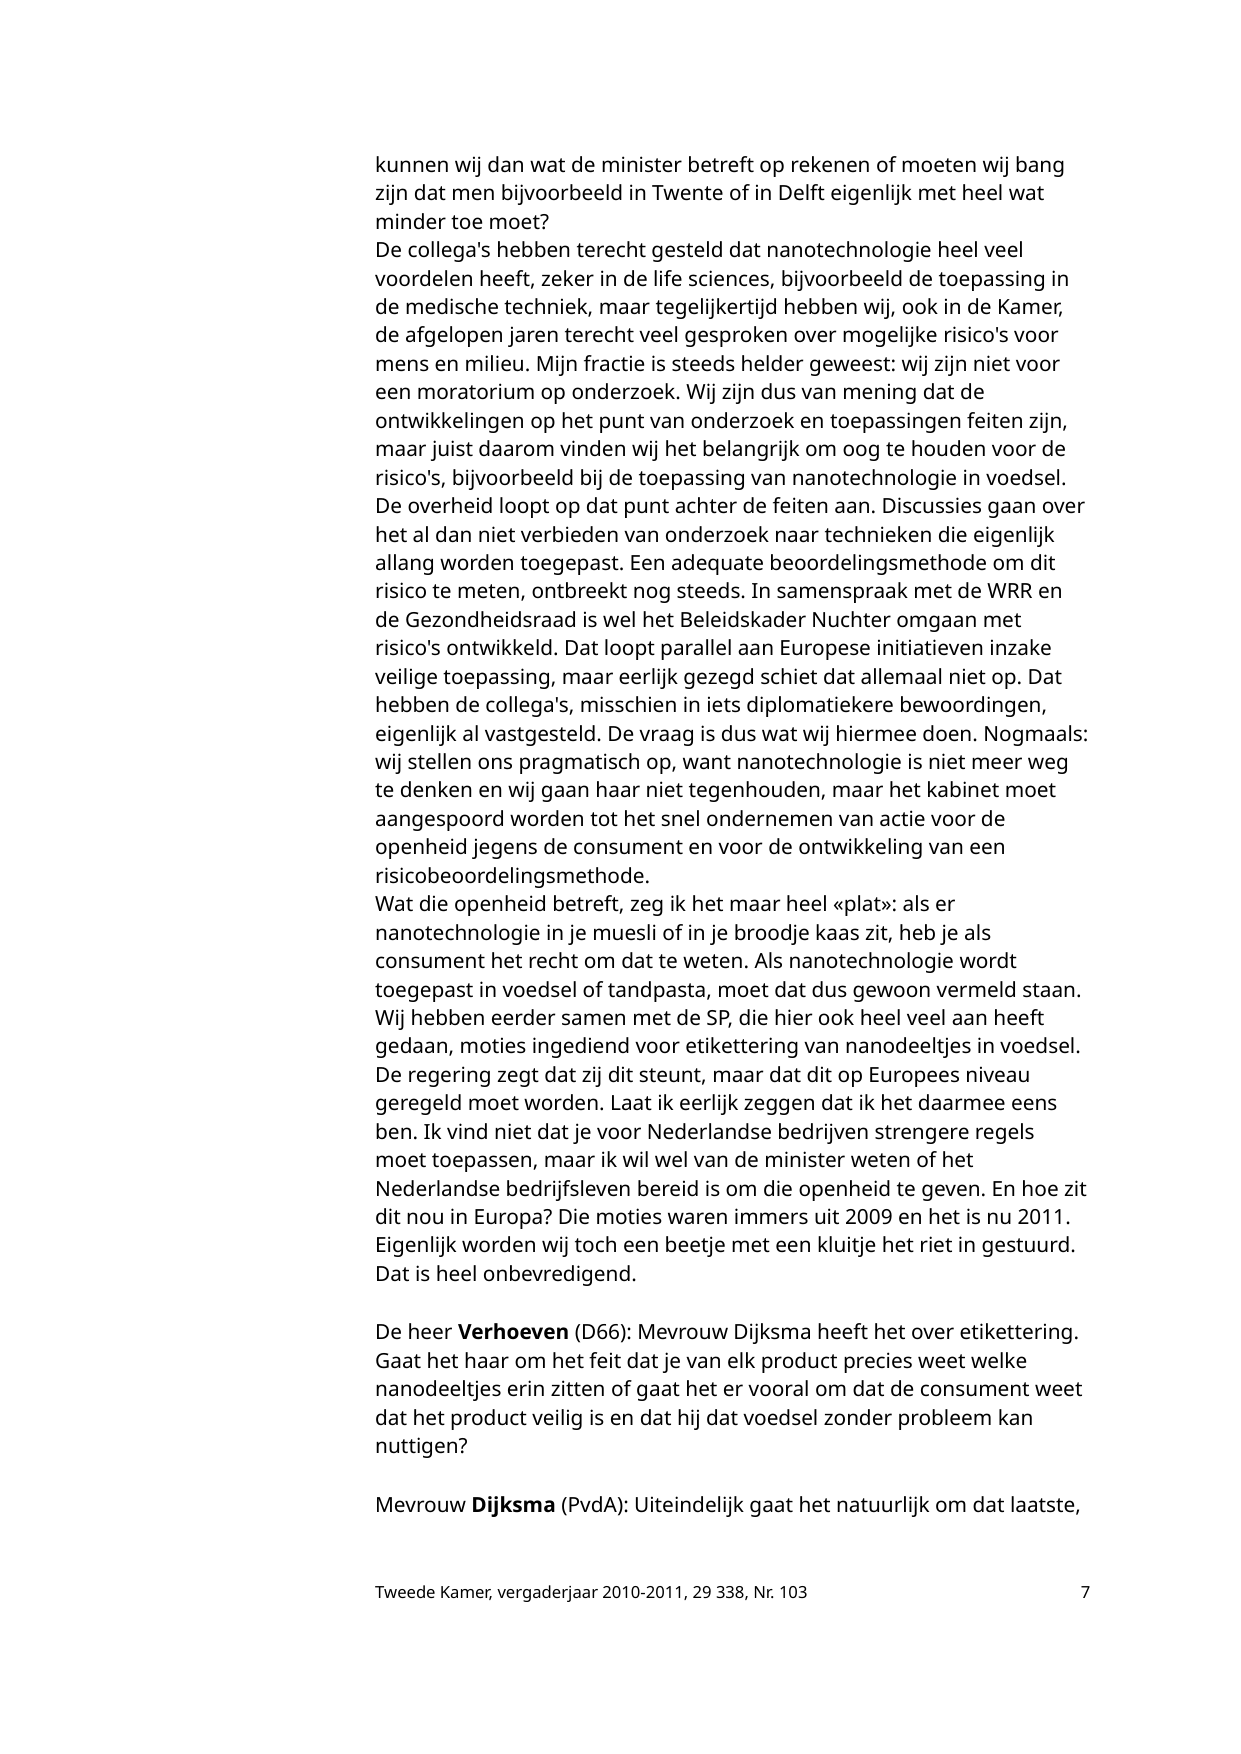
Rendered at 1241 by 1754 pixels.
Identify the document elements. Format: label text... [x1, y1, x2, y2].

text De heer Verhoeven (D66): Mevrouw Dijksma heeft het over etikettering. Gaat het haar om het feit dat je van elk product precies weet welke nanodeeltjes erin zitten of gaat het er vooral om dat de consument weet dat het product veilig is en dat hij dat voedsel zonder probleem kan nuttigen? [375, 1317, 1090, 1460]
text kunnen wij dan wat de minister betreft op rekenen of moeten wij bang zijn dat men bijvoorbeeld in Twente of in Delft eigenlijk met heel wat minder toe moet? [375, 150, 1090, 235]
text Mevrouw Dijksma (PvdA): Uiteindelijk gaat het natuurlijk om dat laatste, [375, 1490, 1090, 1518]
text Wat die openheid betreft, zeg ik het maar heel «plat»: als er nanotechnologie in je muesli of in je broodje kaas zit, heb je als consument het recht om dat te weten. Als nanotechnologie wordt toegepast in voedsel of tandpasta, moet dat dus gewoon vermeld staan. Wij hebben eerder samen met de SP, die hier ook heel veel aan heeft gedaan, moties ingediend voor etikettering van nanodeeltjes in voedsel. De regering zegt dat zij dit steunt, maar dat dit op Europees niveau geregeld moet worden. Laat ik eerlijk zeggen dat ik het daarmee eens ben. Ik vind niet dat je voor Nederlandse bedrijven strengere regels moet toepassen, maar ik wil wel van de minister weten of het Nederlandse bedrijfsleven bereid is om die openheid te geven. En hoe zit dit nou in Europa? Die moties waren immers uit 2009 en het is nu 2011. Eigenlijk worden wij toch een beetje met een kluitje het riet in gestuurd. Dat is heel onbevredigend. [375, 889, 1090, 1287]
text De collega's hebben terecht gesteld dat nanotechnologie heel veel voordelen heeft, zeker in de life sciences, bijvoorbeeld de toepassing in de medische techniek, maar tegelijkertijd hebben wij, ook in de Kamer, de afgelopen jaren terecht veel gesproken over mogelijke risico's voor mens en milieu. Mijn fractie is steeds helder geweest: wij zijn niet voor een moratorium op onderzoek. Wij zijn dus van mening dat de ontwikkelingen op het punt van onderzoek en toepassingen feiten zijn, maar juist daarom vinden wij het belangrijk om oog te houden voor de risico's, bijvoorbeeld bij de toepassing van nanotechnologie in voedsel. De overheid loopt op dat punt achter de feiten aan. Discussies gaan over het al dan niet verbieden van onderzoek naar technieken die eigenlijk allang worden toegepast. Een adequate beoordelingsmethode om dit risico te meten, ontbreekt nog steeds. In samenspraak met de WRR en de Gezondheidsraad is wel het Beleidskader Nuchter omgaan met risico's ontwikkeld. Dat loopt parallel aan Europese initiatieven inzake veilige toepassing, maar eerlijk gezegd schiet dat allemaal niet op. Dat hebben de collega's, misschien in iets diplomatiekere bewoordingen, eigenlijk al vastgesteld. De vraag is dus wat wij hiermee doen. Nogmaals: wij stellen ons pragmatisch op, want nanotechnologie is niet meer weg te denken en wij gaan haar niet tegenhouden, maar het kabinet moet aangespoord worden tot het snel ondernemen van actie voor de openheid jegens de consument en voor de ontwikkeling van een risicobeoordelingsmethode. [375, 235, 1090, 889]
